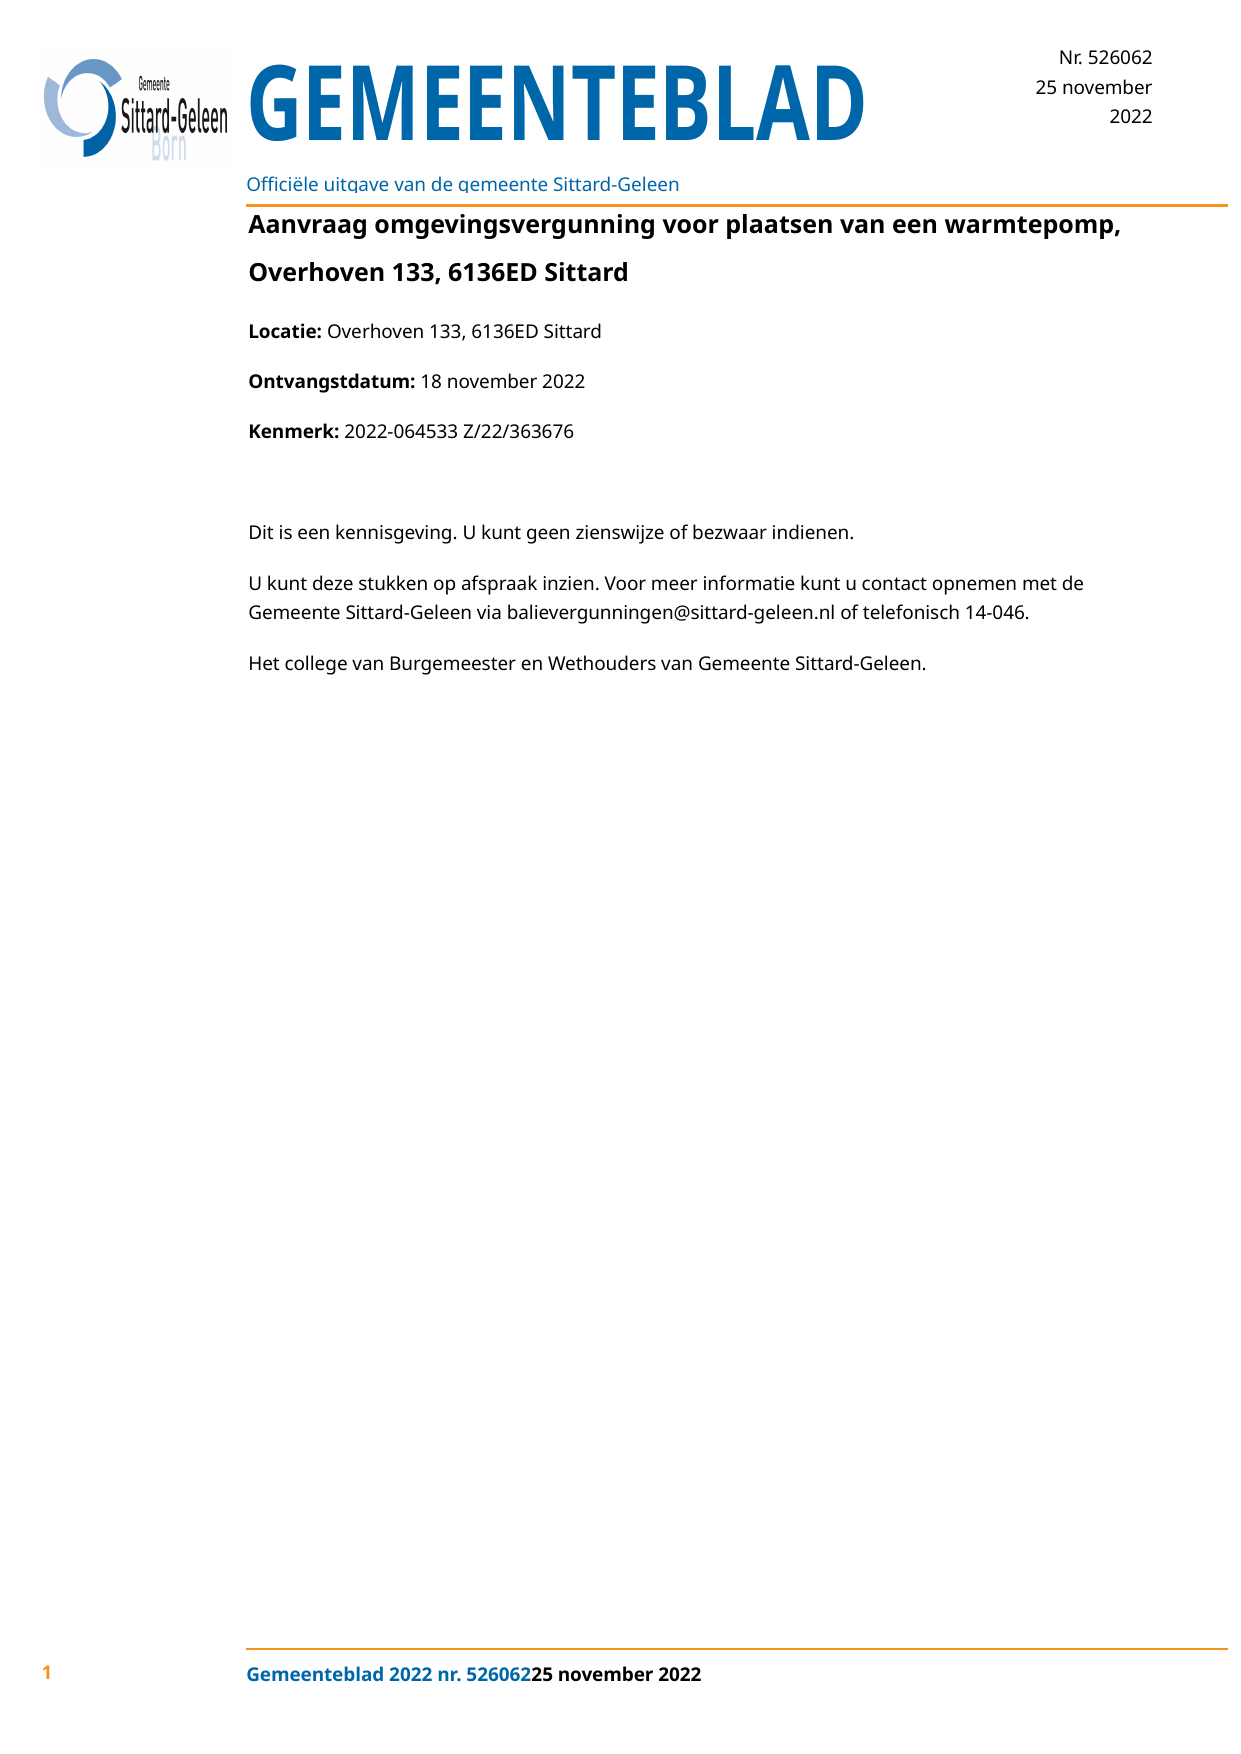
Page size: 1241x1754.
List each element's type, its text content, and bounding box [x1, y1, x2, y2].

text U kunt deze stukken op afspraak inzien. Voor meer informatie kunt u contact opnemen met de Gemeente Sittard-Geleen via balievergunningen@sittard-geleen.nl of telefonisch 14-046. [248, 570, 1152, 625]
text Ontvangstdatum: 18 november 2022 [248, 368, 1152, 394]
picture [41, 47, 231, 172]
text Het college van Burgemeester en Wethouders van Gemeente Sittard-Geleen. [248, 650, 1152, 676]
text Aanvraag omgevingsvergunning voor plaatsen van een warmtepomp, Overhoven 133, 6136ED Sittard [248, 207, 1152, 288]
text Kenmerk: 2022-064533 Z/22/363676 [248, 419, 1152, 444]
text Locatie: Overhoven 133, 6136ED Sittard [248, 318, 1152, 344]
text Dit is een kennisgeving. U kunt geen zienswijze of bezwaar indienen. [248, 519, 1152, 545]
